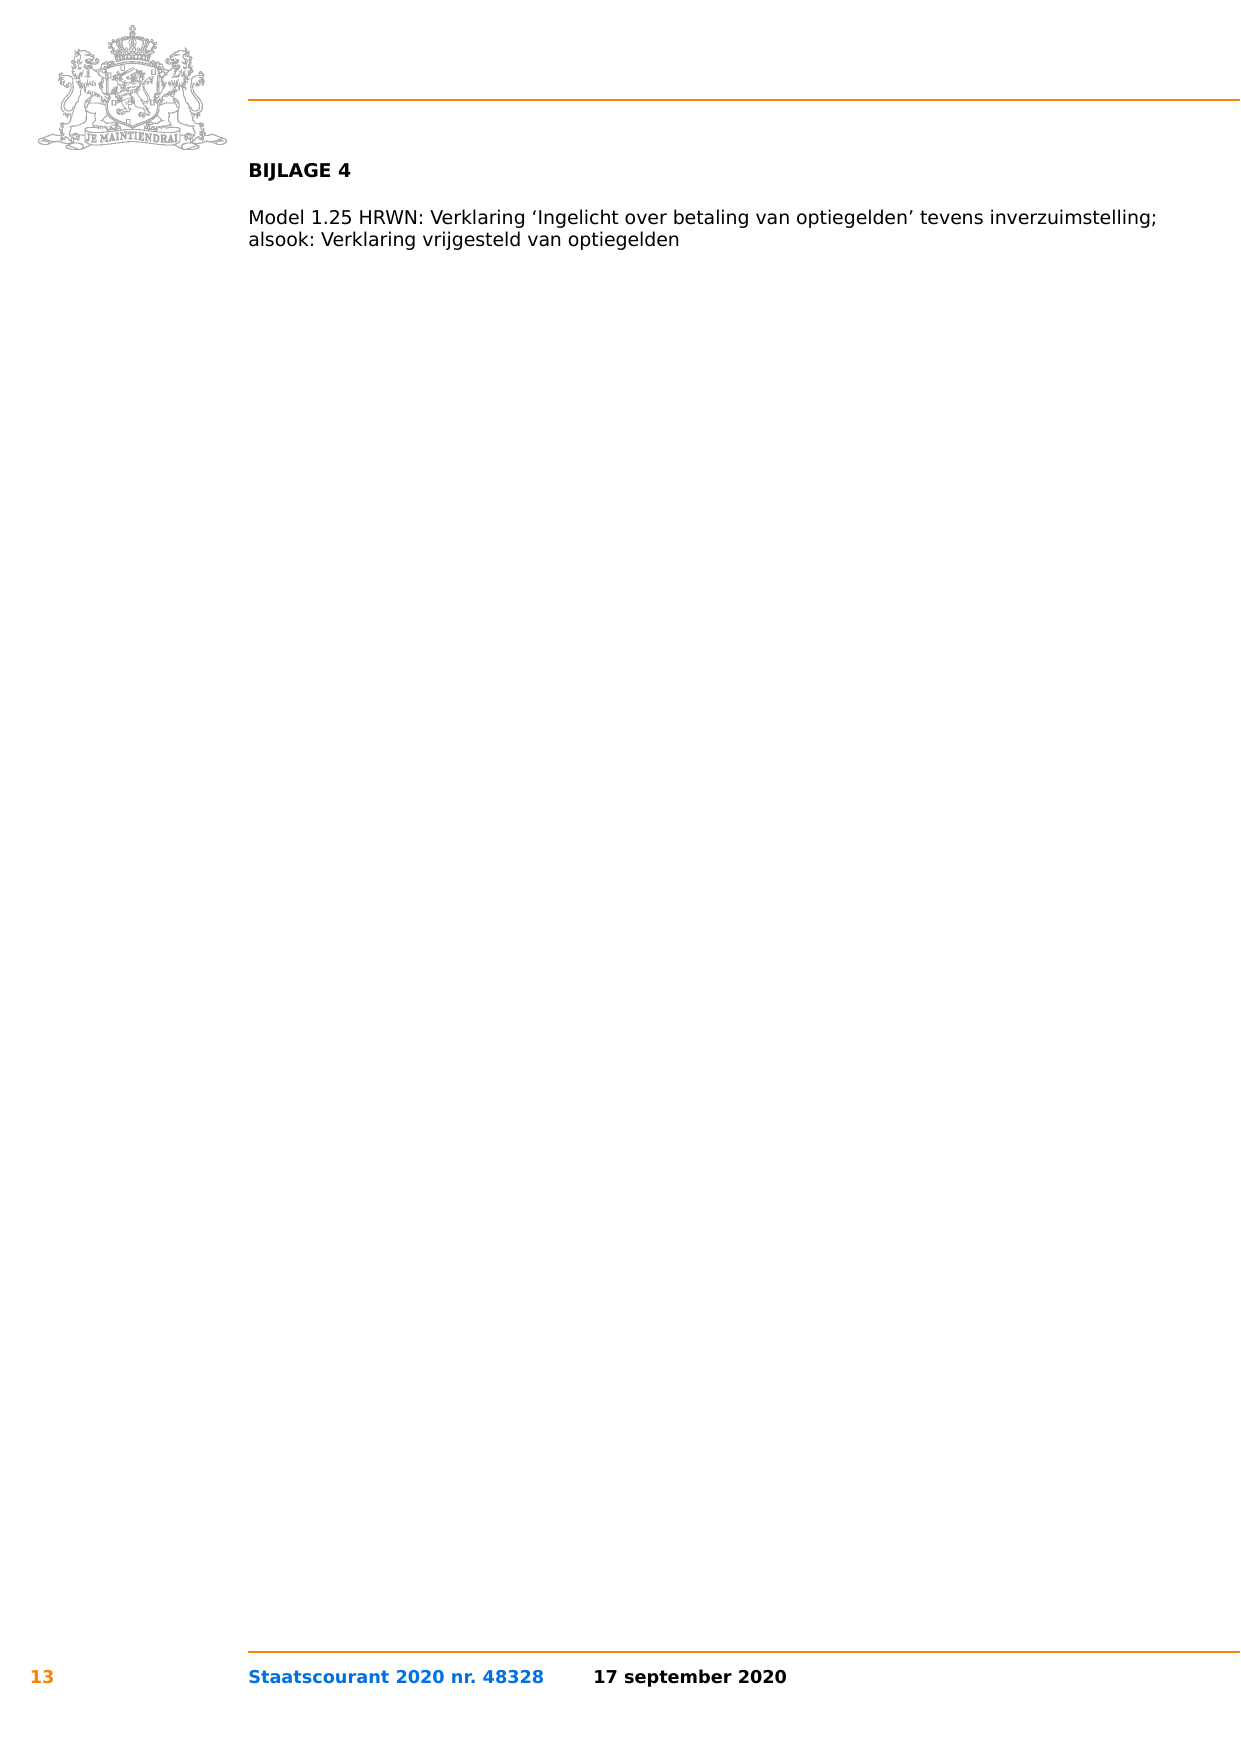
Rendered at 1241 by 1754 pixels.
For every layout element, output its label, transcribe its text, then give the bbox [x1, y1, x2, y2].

text alsook: Verklaring vrijgesteld van optiegelden [248, 229, 1163, 251]
picture [38, 25, 227, 150]
subtitle BIJLAGE 4 [248, 160, 1163, 182]
text Model 1.25 HRWN: Verklaring ‘Ingelicht over betaling van optiegelden’ tevens inverzuimstelling; [248, 207, 1163, 229]
